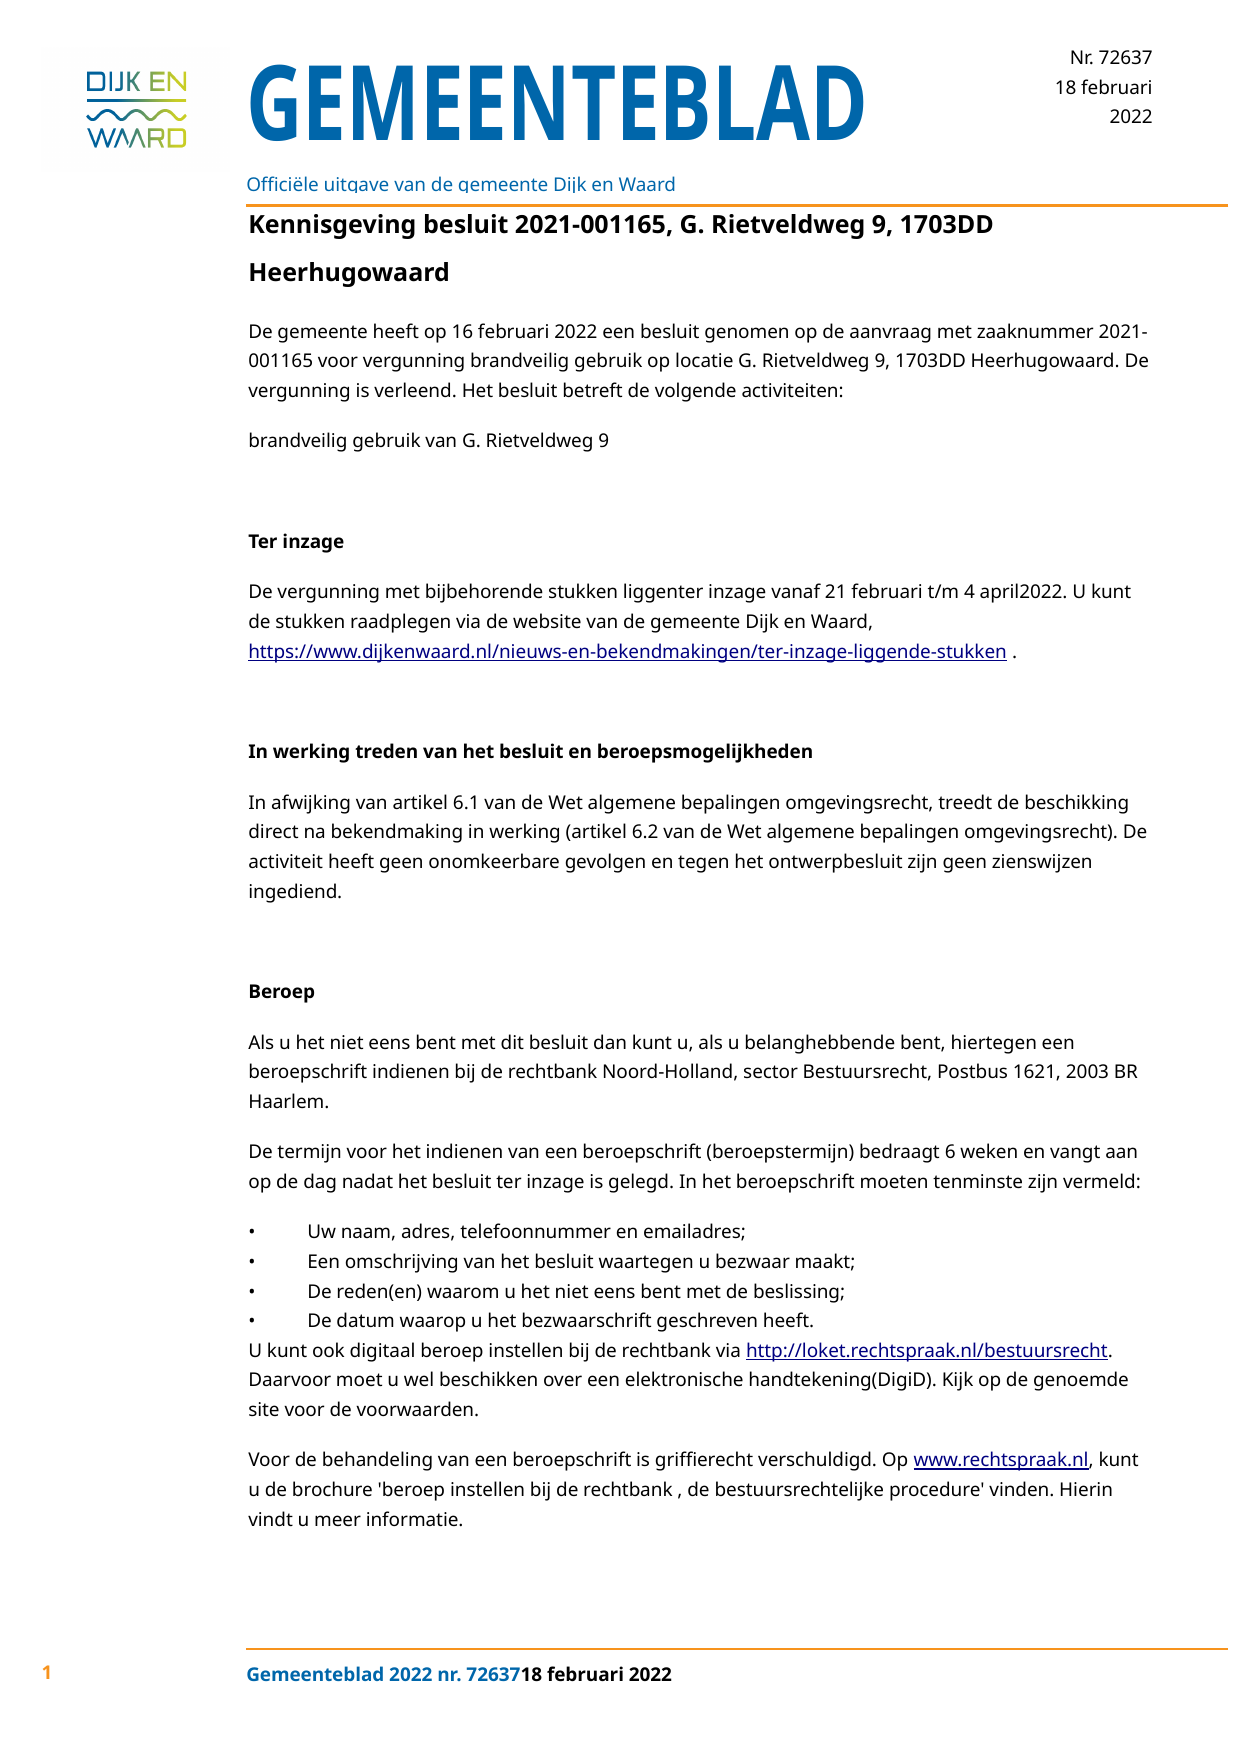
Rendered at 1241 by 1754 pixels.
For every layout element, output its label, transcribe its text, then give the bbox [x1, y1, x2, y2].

list Uw naam, adres, telefoonnummer en emailadres; [248, 1219, 1152, 1244]
text Kennisgeving besluit 2021-001165, G. Rietveldweg 9, 1703DD Heerhugowaard [248, 207, 1152, 288]
text Ter inzage [248, 528, 1152, 554]
picture [41, 47, 231, 172]
list De reden(en) waarom u het niet eens bent met de beslissing; [248, 1278, 1152, 1304]
list De datum waarop u het bezwaarschrift geschreven heeft. [248, 1307, 1152, 1333]
text De vergunning met bijbehorende stukken liggenter inzage vanaf 21 februari t/m 4 april2022. U kunt de stukken raadplegen via de website van de gemeente Dijk en Waard, https://www.dijkenwaard.nl/nieuws-en-bekendmakingen/ter-inzage-liggende-stukken . [248, 579, 1152, 664]
text Voor de behandeling van een beroepschrift is griffierecht verschuldigd. Op www.rechtspraak.nl, kunt u de brochure 'beroep instellen bij de rechtbank , de bestuursrechtelijke procedure' vinden. Hierin vindt u meer informatie. [248, 1447, 1152, 1532]
list Een omschrijving van het besluit waartegen u bezwaar maakt; [248, 1248, 1152, 1274]
text U kunt ook digitaal beroep instellen bij de rechtbank via http://loket.rechtspraak.nl/bestuursrecht. Daarvoor moet u wel beschikken over een elektronische handtekening(DigiD). Kijk op de genoemde site voor de voorwaarden. [248, 1337, 1152, 1422]
text Beroep [248, 979, 1152, 1004]
text De gemeente heeft op 16 februari 2022 een besluit genomen op de aanvraag met zaaknummer 2021-001165 voor vergunning brandveilig gebruik op locatie G. Rietveldweg 9, 1703DD Heerhugowaard. De vergunning is verleend. Het besluit betreft de volgende activiteiten: [248, 318, 1152, 403]
text brandveilig gebruik van G. Rietveldweg 9 [248, 427, 1152, 453]
text In werking treden van het besluit en beroepsmogelijkheden [248, 739, 1152, 764]
text Als u het niet eens bent met dit besluit dan kunt u, als u belanghebbende bent, hiertegen een beroepschrift indienen bij de rechtbank Noord-Holland, sector Bestuursrecht, Postbus 1621, 2003 BR Haarlem. [248, 1029, 1152, 1114]
text In afwijking van artikel 6.1 van de Wet algemene bepalingen omgevingsrecht, treedt de beschikking direct na bekendmaking in werking (artikel 6.2 van de Wet algemene bepalingen omgevingsrecht). De activiteit heeft geen onomkeerbare gevolgen en tegen het ontwerpbesluit zijn geen zienswijzen ingediend. [248, 789, 1152, 904]
text De termijn voor het indienen van een beroepschrift (beroepstermijn) bedraagt 6 weken en vangt aan op de dag nadat het besluit ter inzage is gelegd. In het beroepschrift moeten tenminste zijn vermeld: [248, 1139, 1152, 1194]
